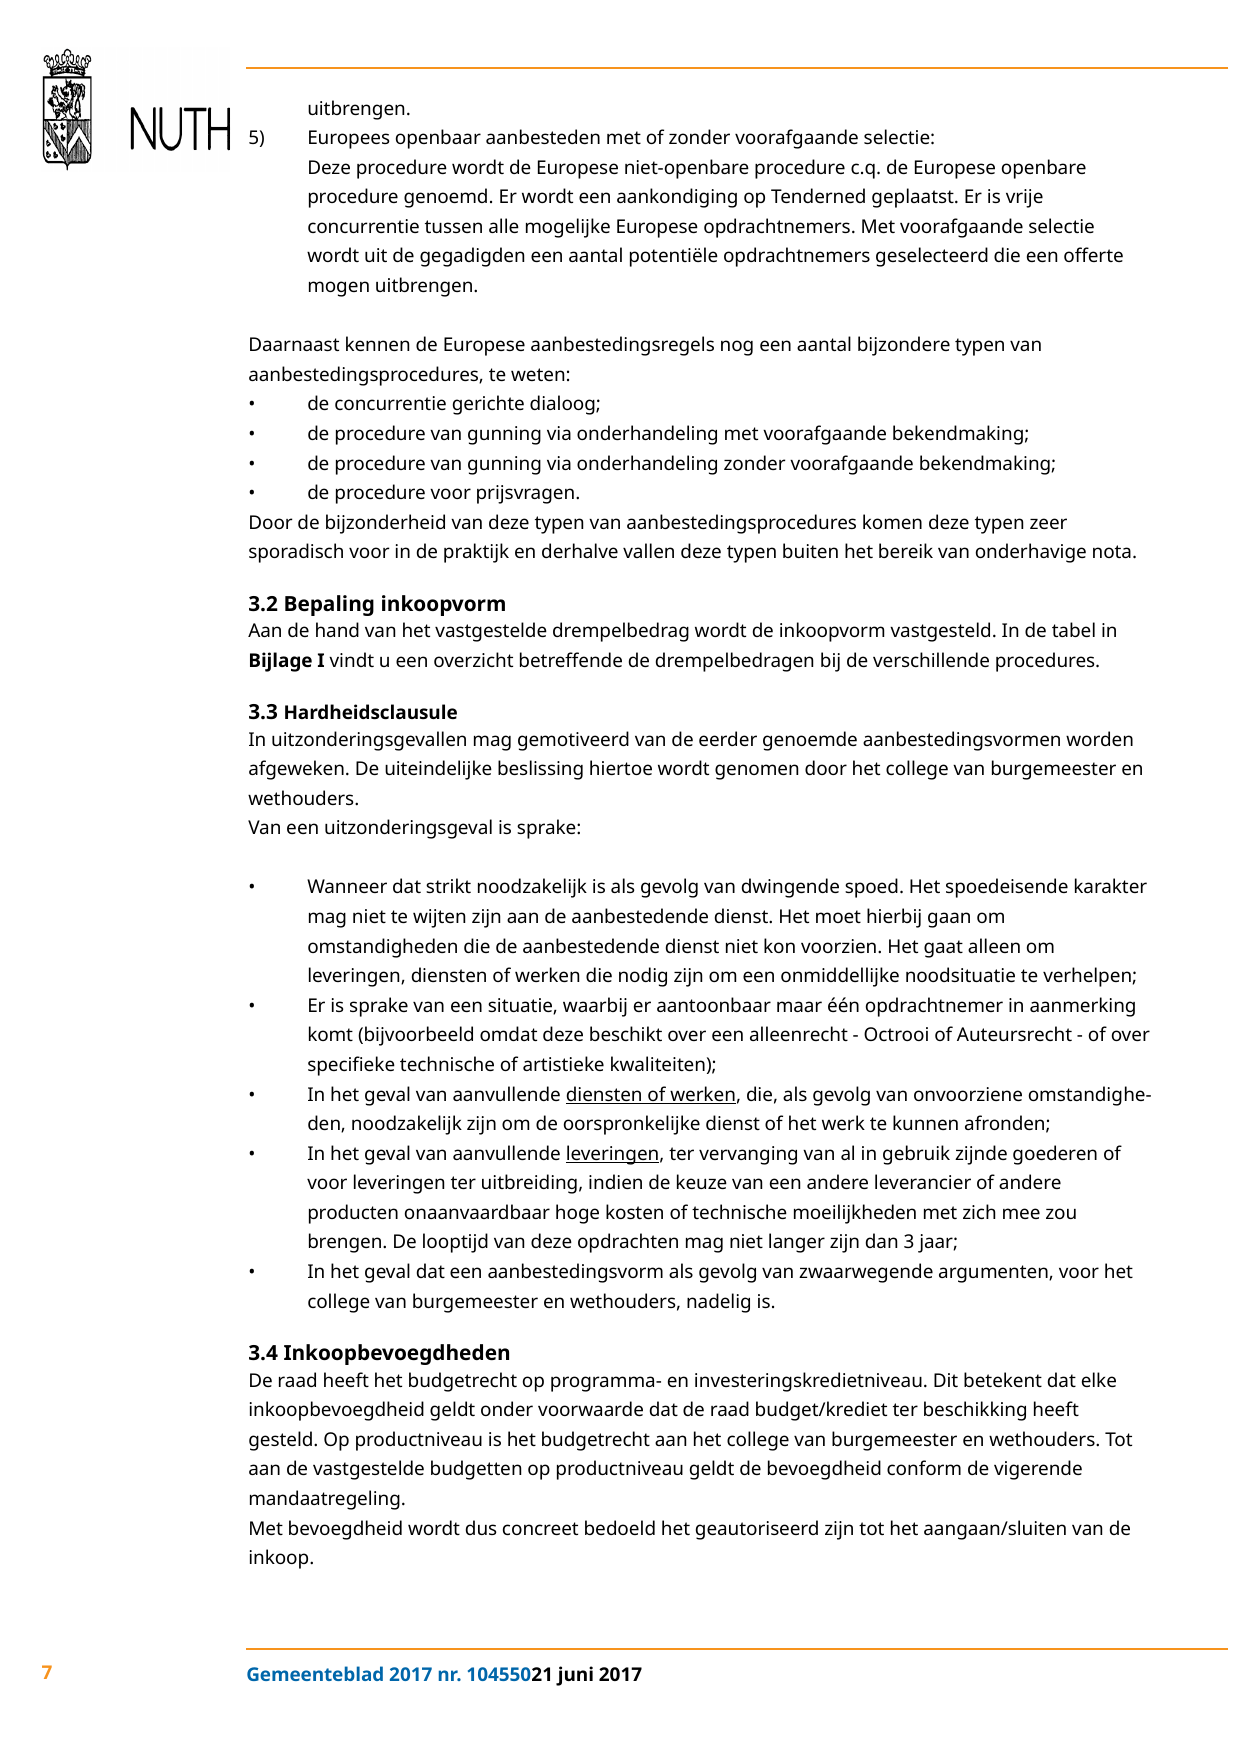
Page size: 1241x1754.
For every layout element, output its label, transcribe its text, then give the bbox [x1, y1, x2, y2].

list In het geval van aanvullende leveringen, ter vervanging van al in gebruik zijnde goederen of voor leveringen ter uitbreiding, indien de keuze van een andere leverancier of andere producten on­aanvaardbaar hoge kosten of technische moeilijkheden met zich mee zou brengen. De loop­tijd van deze opdrachten mag niet langer zijn dan 3 jaar; [248, 1140, 1152, 1254]
list Europees openbaar aanbesteden met of zonder voorafgaande selectie: [248, 124, 1152, 150]
list Deze procedure wordt de Europese niet-openbare procedure c.q. de Europese openbare procedure genoemd. Er wordt een aankondiging op Tenderned geplaatst. Er is vrije concurrentie tussen alle mogelijke Europese opdrachtnemers. Met voorafgaande selectie wordt uit de gegadigden een aantal potentiële opdrachtnemers geselecteerd die een offerte mogen uitbrengen. [248, 154, 1152, 298]
list Wanneer dat strikt noodzakelijk is als gevolg van dwingende spoed. Het spoedeisende karakter mag niet te wijten zijn aan de aanbestedende dienst. Het moet hierbij gaan om omstandigheden die de aanbestedende dienst niet kon voorzien. Het gaat alleen om leveringen, diensten of werken die nodig zijn om een onmiddellijke noodsituatie te verhelpen; [248, 874, 1152, 988]
text Daarnaast kennen de Europese aanbestedingsregels nog een aantal bijzondere typen van aanbestedingsprocedures, te weten: [248, 331, 1152, 387]
picture [41, 47, 231, 172]
text Door de bijzonderheid van deze typen van aanbestedingsprocedures komen deze typen zeer sporadisch voor in de praktijk en derhalve vallen deze typen buiten het bereik van onderhavige nota. [248, 509, 1152, 564]
list uitbrengen. [248, 95, 1152, 121]
text De raad heeft het budgetrecht op program­ma- en investeringskredietniveau. Dit betekent dat elke inkoopbe­voegdheid geldt onder voorwaarde dat de raad budget/krediet ter beschikking heeft gesteld. Op productniveau is het budgetrecht aan het college van burgemeester en wethouders. Tot aan de vastgestelde budgetten op product­niveau geldt de bevoegdheid conform de vigerende mandaatregeling. [248, 1367, 1152, 1511]
text Van een uitzonderingsgeval is sprake: [248, 814, 1152, 840]
list de concurrentie gerichte dialoog; [248, 391, 1152, 416]
text 3.2 Bepaling inkoopvorm [248, 589, 1152, 617]
list Er is sprake van een situatie, waarbij er aantoonbaar maar één opdrachtnemer in aanmerking komt (bijvoor­beeld omdat deze beschikt over een alleenrecht - Octrooi of Auteursrecht - of over specifieke technische of artistieke kwaliteiten); [248, 992, 1152, 1077]
list In het geval dat een aanbestedingsvorm als gevolg van zwaarwegende argu­menten, voor het college van burgemeester en wethouders, nadelig is. [248, 1258, 1152, 1314]
list de procedure van gunning via onderhandeling met voorafgaande bekendmaking; [248, 420, 1152, 446]
text 3.3 Hardheidsclausule [248, 697, 1152, 726]
list de procedure van gunning via onderhandeling zonder voorafgaande bekendmaking; [248, 450, 1152, 476]
text 3.4 Inkoopbevoegdheden [248, 1338, 1152, 1367]
list In het geval van aanvullende diensten of werken, die, als gevolg van onvoorziene omstandig­he­den, noodzakelijk zijn om de oorspronkelijke dienst of het werk te kunnen afronden; [248, 1081, 1152, 1136]
text Met bevoegdheid wordt dus concreet be­doeld het geautoriseerd zijn tot het aan­gaan/sluiten van de inkoop. [248, 1515, 1152, 1570]
text In uitzonderingsgevallen mag gemotiveerd van de eerder genoemde aanbestedingsvormen worden afgeweken. De uiteindelijke beslissing hiertoe wordt genomen door het college van burgemeester en wethouders. [248, 726, 1152, 811]
text Aan de hand van het vastgestelde drempelbedrag wordt de inkoopvorm vastgesteld. In de tabel in Bijlage I vindt u een overzicht betreffende de drempelbedragen bij de verschillende procedures. [248, 617, 1152, 673]
list de procedure voor prijsvragen. [248, 479, 1152, 505]
